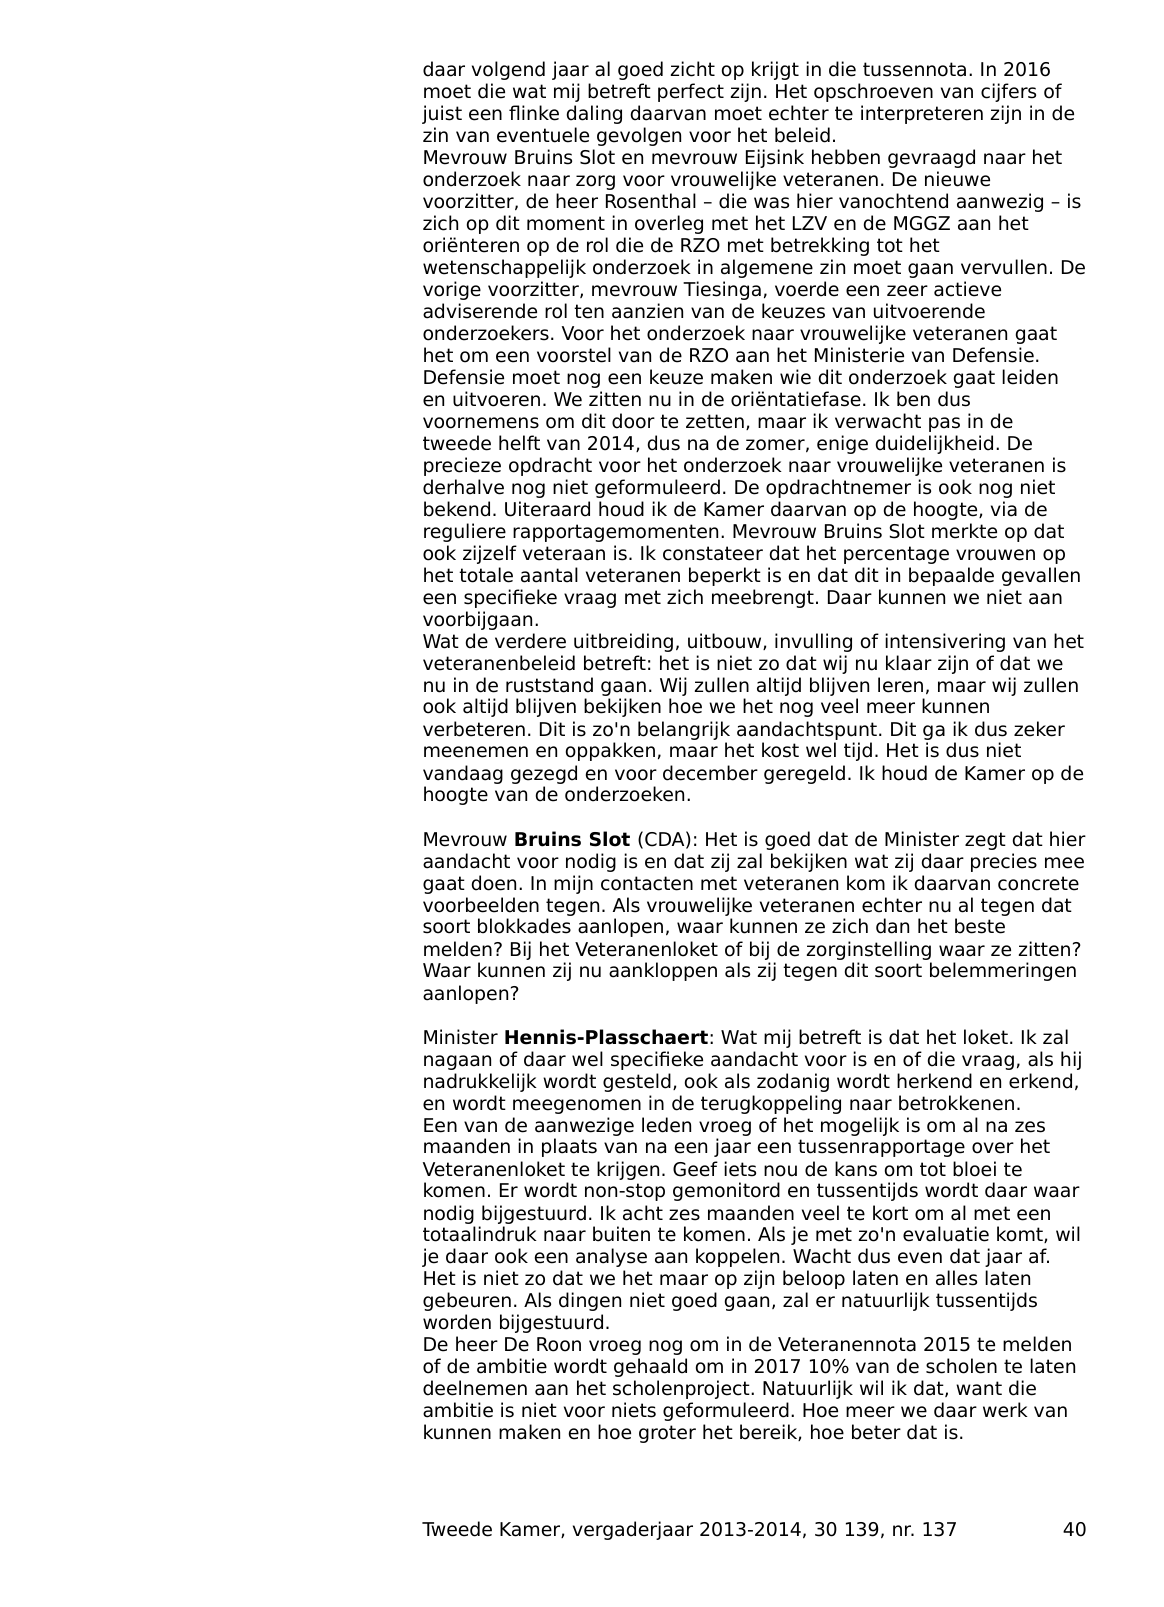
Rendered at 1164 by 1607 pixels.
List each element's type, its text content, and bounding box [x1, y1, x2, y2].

text Mevrouw Bruins Slot en mevrouw Eijsink hebben gevraagd naar het onderzoek naar zorg voor vrouwelijke veteranen. De nieuwe voorzitter, de heer Rosenthal – die was hier vanochtend aanwezig – is zich op dit moment in overleg met het LZV en de MGGZ aan het oriënteren op de rol die de RZO met betrekking tot het wetenschappelijk onderzoek in algemene zin moet gaan vervullen. De vorige voorzitter, mevrouw Tiesinga, voerde een zeer actieve adviserende rol ten aanzien van de keuzes van uitvoerende onderzoekers. Voor het onderzoek naar vrouwelijke veteranen gaat het om een voorstel van de RZO aan het Ministerie van Defensie. Defensie moet nog een keuze maken wie dit onderzoek gaat leiden en uitvoeren. We zitten nu in de oriëntatiefase. Ik ben dus voornemens om dit door te zetten, maar ik verwacht pas in de tweede helft van 2014, dus na de zomer, enige duidelijkheid. De precieze opdracht voor het onderzoek naar vrouwelijke veteranen is derhalve nog niet geformuleerd. De opdrachtnemer is ook nog niet bekend. Uiteraard houd ik de Kamer daarvan op de hoogte, via de reguliere rapportagemomenten. Mevrouw Bruins Slot merkte op dat ook zijzelf veteraan is. Ik constateer dat het percentage vrouwen op het totale aantal veteranen beperkt is en dat dit in bepaalde gevallen een specifieke vraag met zich meebrengt. Daar kunnen we niet aan voorbijgaan. [422, 147, 1087, 631]
text Wat de verdere uitbreiding, uitbouw, invulling of intensivering van het veteranenbeleid betreft: het is niet zo dat wij nu klaar zijn of dat we nu in de ruststand gaan. Wij zullen altijd blijven leren, maar wij zullen ook altijd blijven bekijken hoe we het nog veel meer kunnen verbeteren. Dit is zo'n belangrijk aandachtspunt. Dit ga ik dus zeker meenemen en oppakken, maar het kost wel tijd. Het is dus niet vandaag gezegd en voor december geregeld. Ik houd de Kamer op de hoogte van de onderzoeken. [422, 631, 1087, 806]
text Minister Hennis-Plasschaert: Wat mij betreft is dat het loket. Ik zal nagaan of daar wel specifieke aandacht voor is en of die vraag, als hij nadrukkelijk wordt gesteld, ook als zodanig wordt herkend en erkend, en wordt meegenomen in de terugkoppeling naar betrokkenen. [422, 1027, 1087, 1114]
text Een van de aanwezige leden vroeg of het mogelijk is om al na zes maanden in plaats van na een jaar een tussenrapportage over het Veteranenloket te krijgen. Geef iets nou de kans om tot bloei te komen. Er wordt non-stop gemonitord en tussentijds wordt daar waar nodig bijgestuurd. Ik acht zes maanden veel te kort om al met een totaalindruk naar buiten te komen. Als je met zo'n evaluatie komt, wil je daar ook een analyse aan koppelen. Wacht dus even dat jaar af. Het is niet zo dat we het maar op zijn beloop laten en alles laten gebeuren. Als dingen niet goed gaan, zal er natuurlijk tussentijds worden bijgestuurd. [422, 1114, 1087, 1334]
text De heer De Roon vroeg nog om in de Veteranennota 2015 te melden of de ambitie wordt gehaald om in 2017 10% van de scholen te laten deelnemen aan het scholenproject. Natuurlijk wil ik dat, want die ambitie is niet voor niets geformuleerd. Hoe meer we daar werk van kunnen maken en hoe groter het bereik, hoe beter dat is. [422, 1334, 1087, 1444]
text Mevrouw Bruins Slot (CDA): Het is goed dat de Minister zegt dat hier aandacht voor nodig is en dat zij zal bekijken wat zij daar precies mee gaat doen. In mijn contacten met veteranen kom ik daarvan concrete voorbeelden tegen. Als vrouwelijke veteranen echter nu al tegen dat soort blokkades aanlopen, waar kunnen ze zich dan het beste melden? Bij het Veteranenloket of bij de zorginstelling waar ze zitten? Waar kunnen zij nu aankloppen als zij tegen dit soort belemmeringen aanlopen? [422, 828, 1087, 1004]
text daar volgend jaar al goed zicht op krijgt in die tussennota. In 2016 moet die wat mij betreft perfect zijn. Het opschroeven van cijfers of juist een flinke daling daarvan moet echter te interpreteren zijn in de zin van eventuele gevolgen voor het beleid. [422, 59, 1087, 147]
